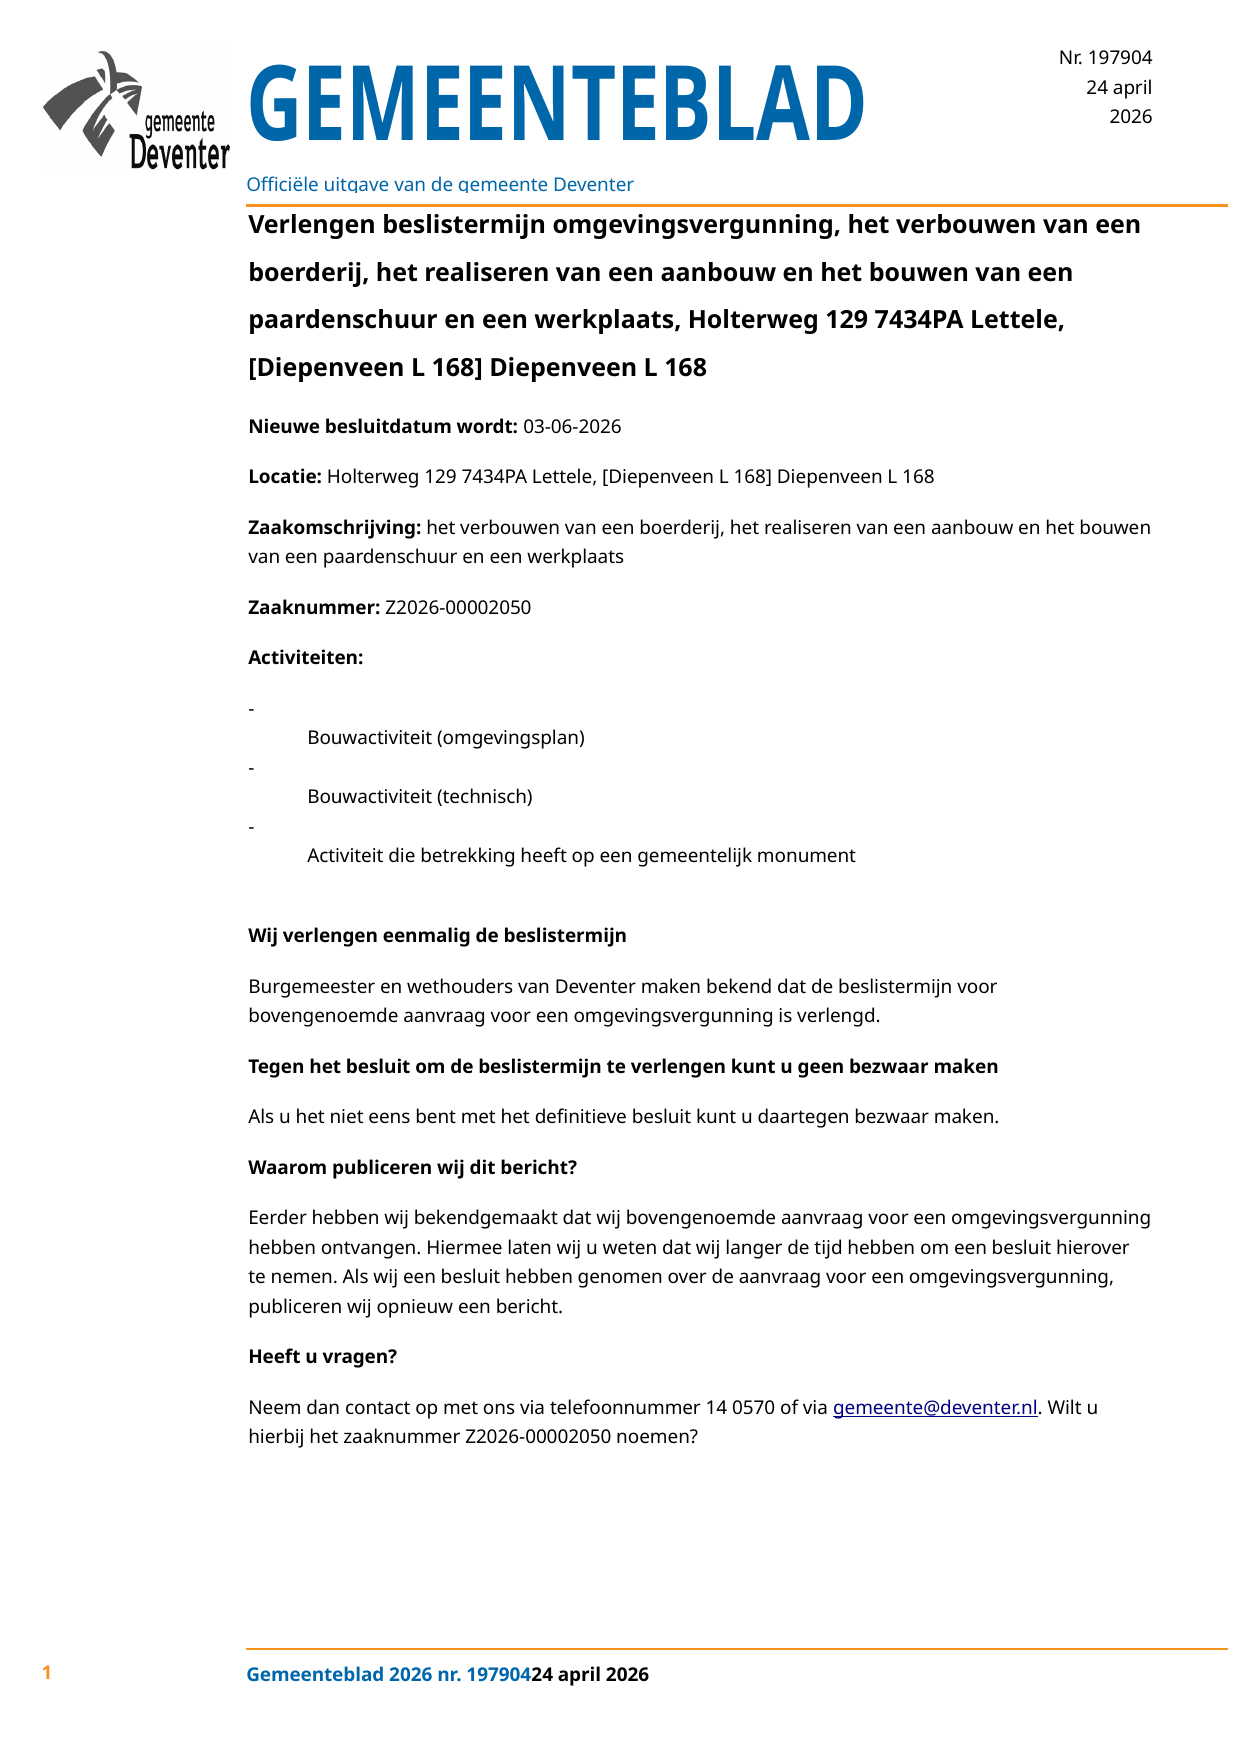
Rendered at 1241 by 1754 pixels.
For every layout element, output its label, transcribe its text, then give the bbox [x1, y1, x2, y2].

text Locatie: Holterweg 129 7434PA Lettele, [Diepenveen L 168] Diepenveen L 168 [248, 463, 1152, 489]
text Tegen het besluit om de beslistermijn te verlengen kunt u geen bezwaar maken [248, 1053, 1152, 1079]
picture [41, 47, 231, 172]
text Eerder hebben wij bekendgemaakt dat wij bovengenoemde aanvraag voor een omgevingsvergunning hebben ontvangen. Hiermee laten wij u weten dat wij langer de tijd hebben om een besluit hierover te nemen. Als wij een besluit hebben genomen over de aanvraag voor een omgevingsvergunning, publiceren wij opnieuw een bericht. [248, 1204, 1152, 1319]
list Bouwactiviteit (omgevingsplan) [248, 724, 1152, 750]
text Zaakomschrijving: het verbouwen van een boerderij, het realiseren van een aanbouw en het bouwen van een paardenschuur en een werkplaats [248, 514, 1152, 569]
text Heeft u vragen? [248, 1343, 1152, 1369]
text Neem dan contact op met ons via telefoonnummer 14 0570 of via gemeente@deventer.nl. Wilt u hierbij het zaaknummer Z2026-00002050 noemen? [248, 1394, 1152, 1449]
text Zaaknummer: Z2026-00002050 [248, 594, 1152, 620]
list Activiteit die betrekking heeft op een gemeentelijk monument [248, 843, 1152, 868]
list Bouwactiviteit (technisch) [248, 783, 1152, 809]
text Activiteiten: [248, 644, 1152, 670]
text Waarom publiceren wij dit bericht? [248, 1154, 1152, 1180]
text Wij verlengen eenmalig de beslistermijn [248, 923, 1152, 948]
text Burgemeester en wethouders van Deventer maken bekend dat de beslistermijn voor bovengenoemde aanvraag voor een omgevingsvergunning is verlengd. [248, 973, 1152, 1028]
text Als u het niet eens bent met het definitieve besluit kunt u daartegen bezwaar maken. [248, 1103, 1152, 1129]
text Verlengen beslistermijn omgevingsvergunning, het verbouwen van een boerderij, het realiseren van een aanbouw en het bouwen van een paardenschuur en een werkplaats, Holterweg 129 7434PA Lettele, [Diepenveen L 168] Diepenveen L 168 [248, 207, 1152, 384]
text Nieuwe besluitdatum wordt: 03-06-2026 [248, 413, 1152, 439]
